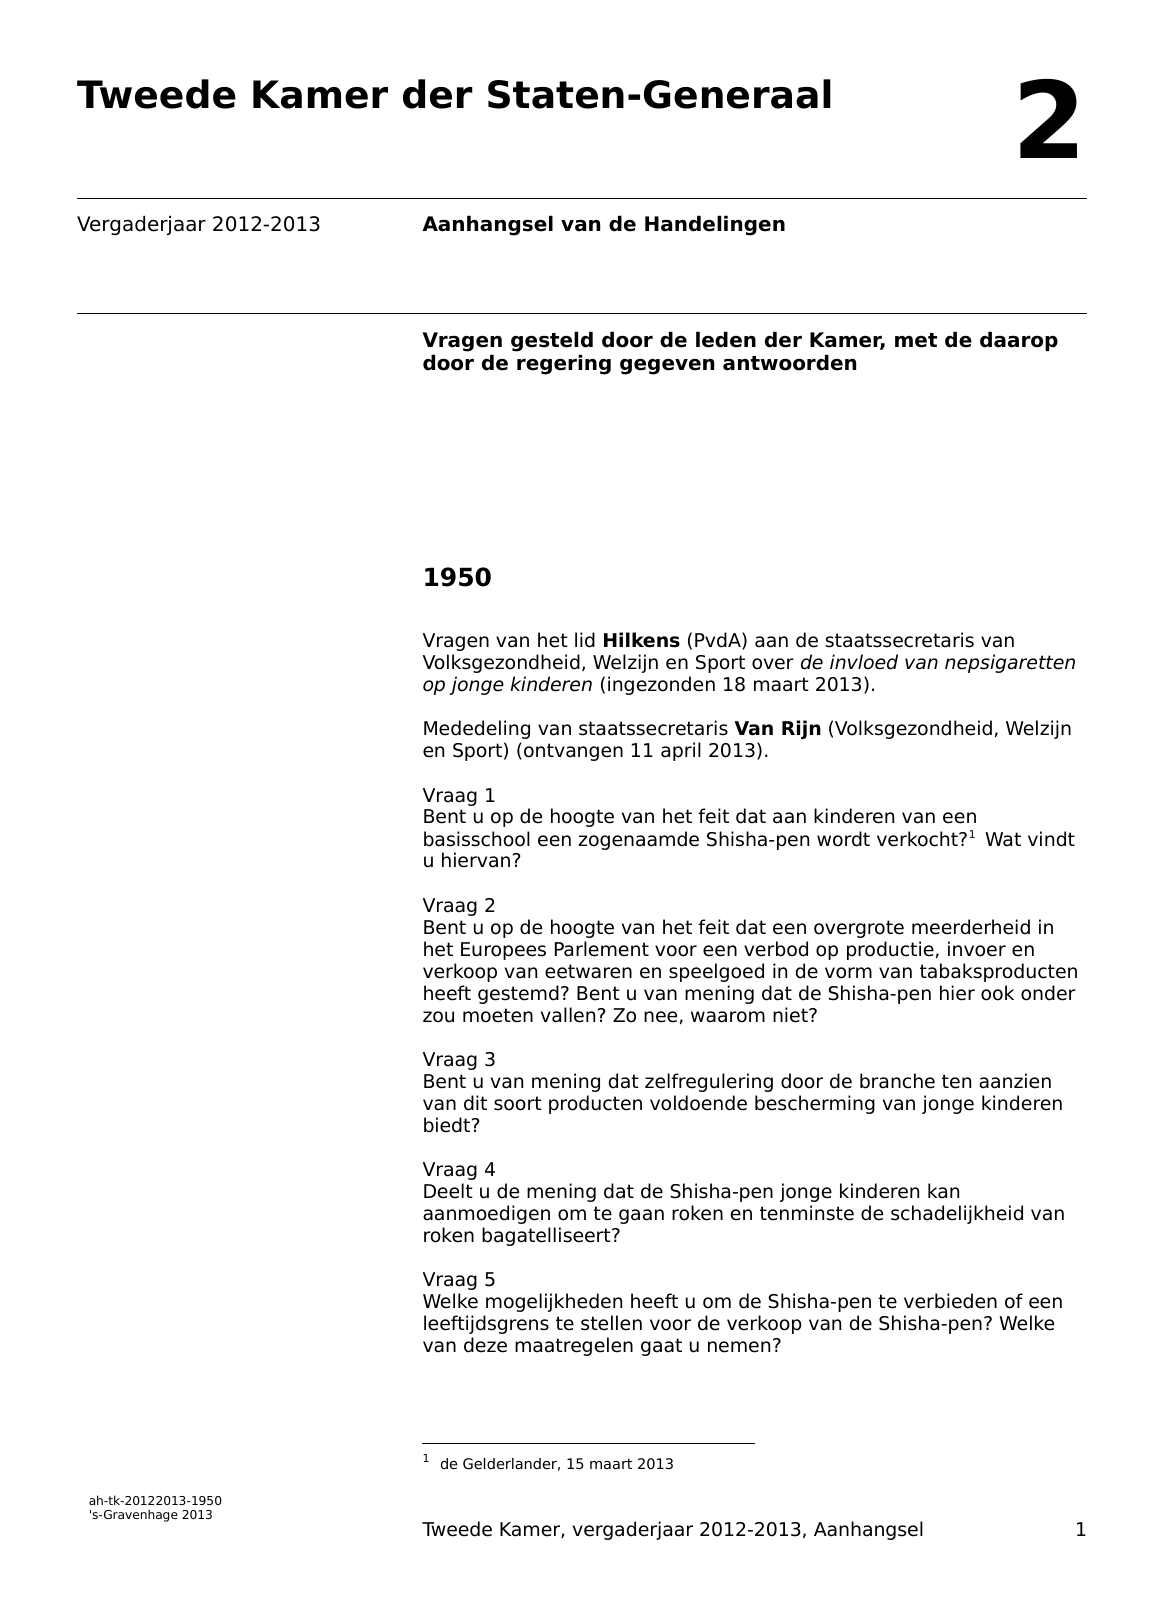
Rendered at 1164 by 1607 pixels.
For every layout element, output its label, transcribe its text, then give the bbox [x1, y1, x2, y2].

table_cell Vragen gesteld door de leden der Kamer, met de daarop door de regering gegeven antwoorden [422, 314, 1087, 375]
text Vraag 5 [422, 1269, 1087, 1291]
text Welke mogelijkheden heeft u om de Shisha-pen te verbieden of een leeftijdsgrens te stellen voor de verkoop van de Shisha-pen? Welke van deze maatregelen gaat u nemen? [422, 1291, 1087, 1357]
text 1950 [422, 563, 1087, 592]
text Vraag 1 [422, 784, 1087, 806]
text Vraag 2 [422, 894, 1087, 917]
text 's-Gravenhage 2013 [88, 1508, 323, 1522]
table_cell [77, 314, 422, 375]
text Mededeling van staatssecretaris Van Rijn (Volksgezondheid, Welzijn en Sport) (ontvangen 11 april 2013). [422, 718, 1087, 762]
text Bent u op de hoogte van het feit dat aan kinderen van een basisschool een zogenaamde Shisha-pen wordt verkocht? Wat vindt u hiervan? [422, 806, 1087, 872]
text Bent u van mening dat zelfregulering door de branche ten aanzien van dit soort producten voldoende bescherming van jonge kinderen biedt? [422, 1071, 1087, 1137]
text Deelt u de mening dat de Shisha-pen jonge kinderen kan aanmoedigen om te gaan roken en tenminste de schadelijkheid van roken bagatelliseert? [422, 1181, 1087, 1247]
text ah-tk-20122013-1950 [88, 1494, 323, 1508]
table_cell Vergaderjaar 2012-2013 [77, 199, 422, 313]
table_cell Aanhangsel van de Handelingen [422, 199, 1087, 313]
text Vraag 4 [422, 1159, 1087, 1181]
text Bent u op de hoogte van het feit dat een overgrote meerderheid in het Europees Parlement voor een verbod op productie, invoer en verkoop van eetwaren en speelgoed in de vorm van tabaksproducten heeft gestemd? Bent u van mening dat de Shisha-pen hier ook onder zou moeten vallen? Zo nee, waarom niet? [422, 917, 1087, 1026]
table_header Tweede Kamer der Staten-Generaal [77, 59, 886, 198]
table_header 2 [886, 59, 1087, 198]
text Vraag 3 [422, 1049, 1087, 1071]
text de Gelderlander, 15 maart 2013 [422, 1452, 1087, 1474]
text Vragen van het lid Hilkens (PvdA) aan de staatssecretaris van Volksgezondheid, Welzijn en Sport over de invloed van nepsigaretten op jonge kinderen (ingezonden 18 maart 2013). [422, 630, 1087, 696]
